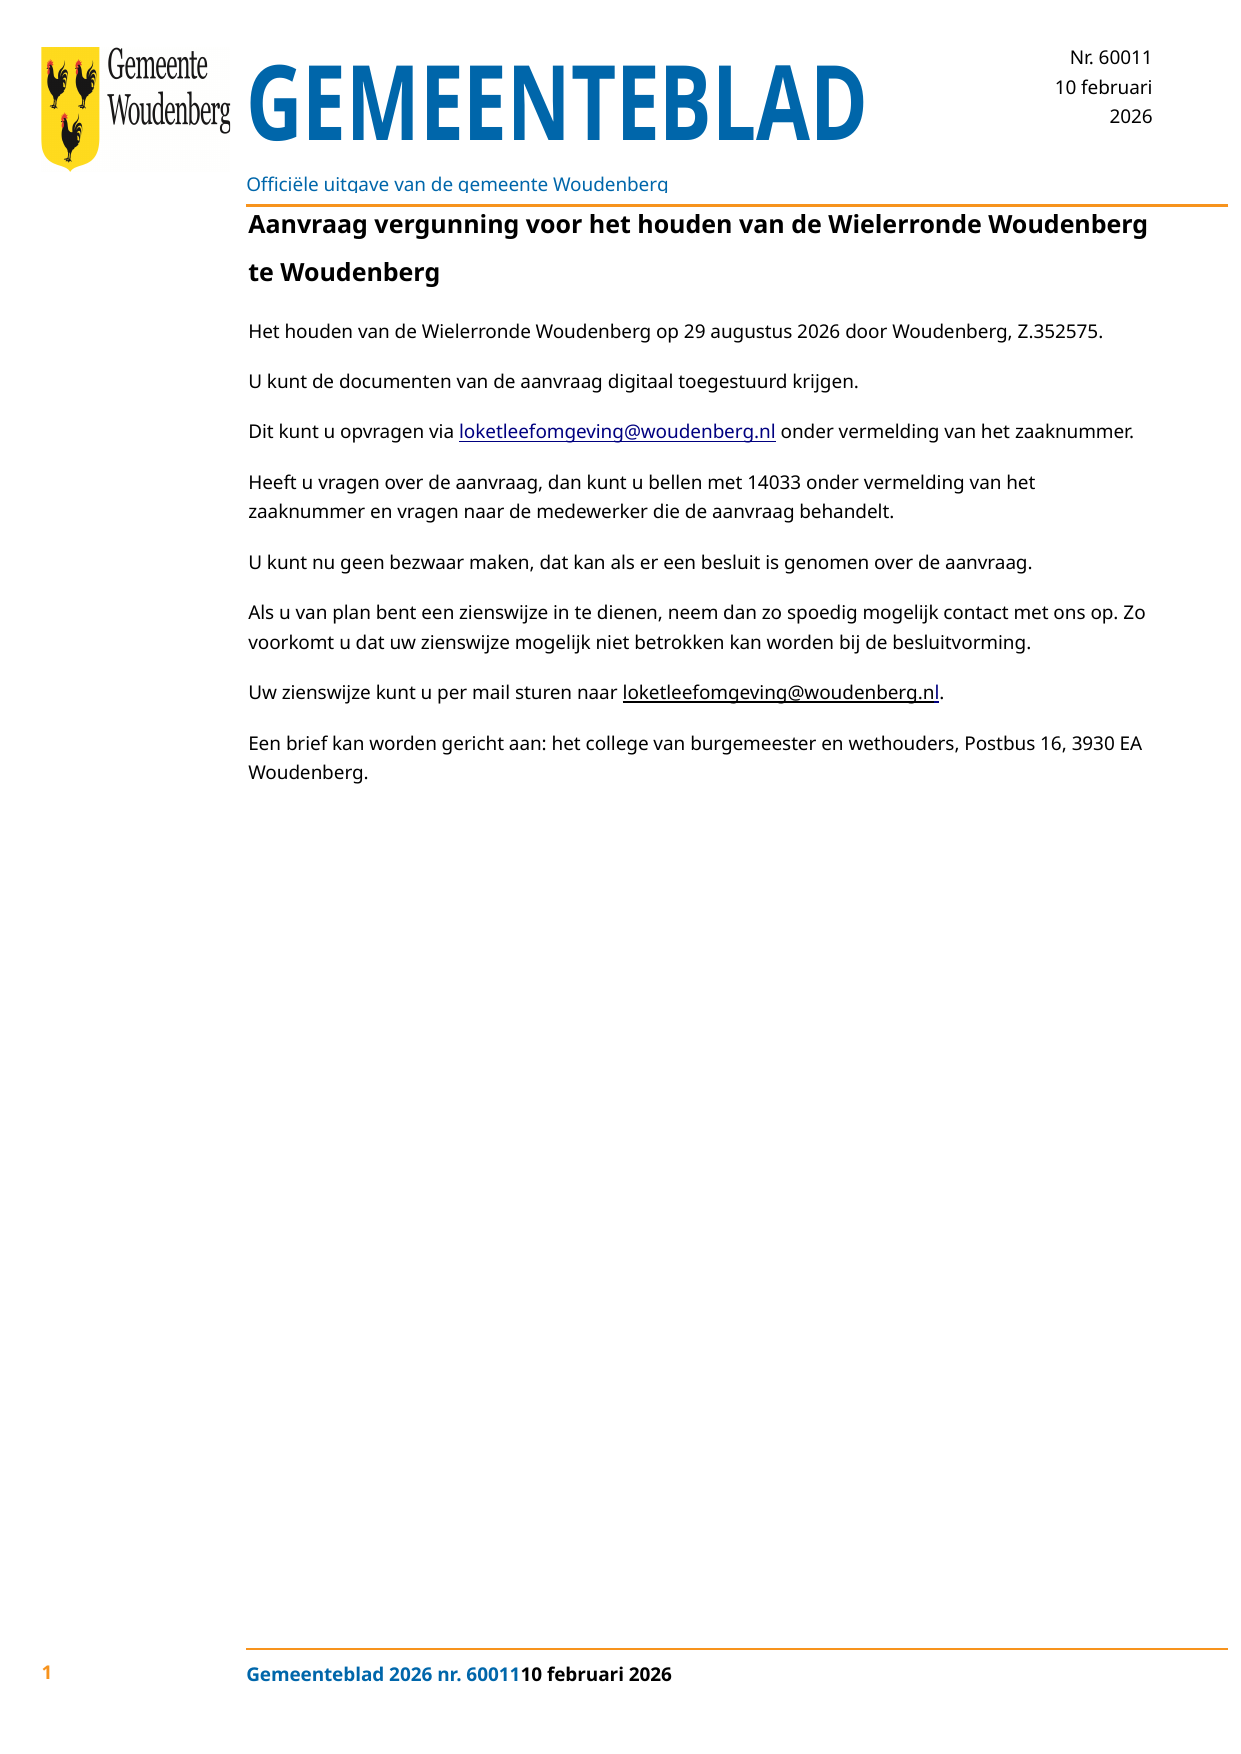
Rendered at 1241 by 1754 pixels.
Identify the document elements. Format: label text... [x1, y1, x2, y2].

text U kunt de documenten van de aanvraag digitaal toegestuurd krijgen. [248, 368, 1152, 394]
text Dit kunt u opvragen via loketleefomgeving@woudenberg.nl onder vermelding van het zaaknummer. [248, 419, 1152, 444]
text Een brief kan worden gericht aan: het college van burgemeester en wethouders, Postbus 16, 3930 EA Woudenberg. [248, 730, 1152, 785]
text Aanvraag vergunning voor het houden van de Wielerronde Woudenberg te Woudenberg [248, 207, 1152, 288]
text U kunt nu geen bezwaar maken, dat kan als er een besluit is genomen over de aanvraag. [248, 549, 1152, 575]
text Heeft u vragen over de aanvraag, dan kunt u bellen met 14033 onder vermelding van het zaaknummer en vragen naar de medewerker die de aanvraag behandelt. [248, 469, 1152, 524]
picture [41, 47, 231, 172]
text Uw zienswijze kunt u per mail sturen naar loketleefomgeving@woudenberg.nl. [248, 679, 1152, 705]
text Als u van plan bent een zienswijze in te dienen, neem dan zo spoedig mogelijk contact met ons op. Zo voorkomt u dat uw zienswijze mogelijk niet betrokken kan worden bij de besluitvorming. [248, 599, 1152, 655]
text Het houden van de Wielerronde Woudenberg op 29 augustus 2026 door Woudenberg, Z.352575. [248, 318, 1152, 344]
